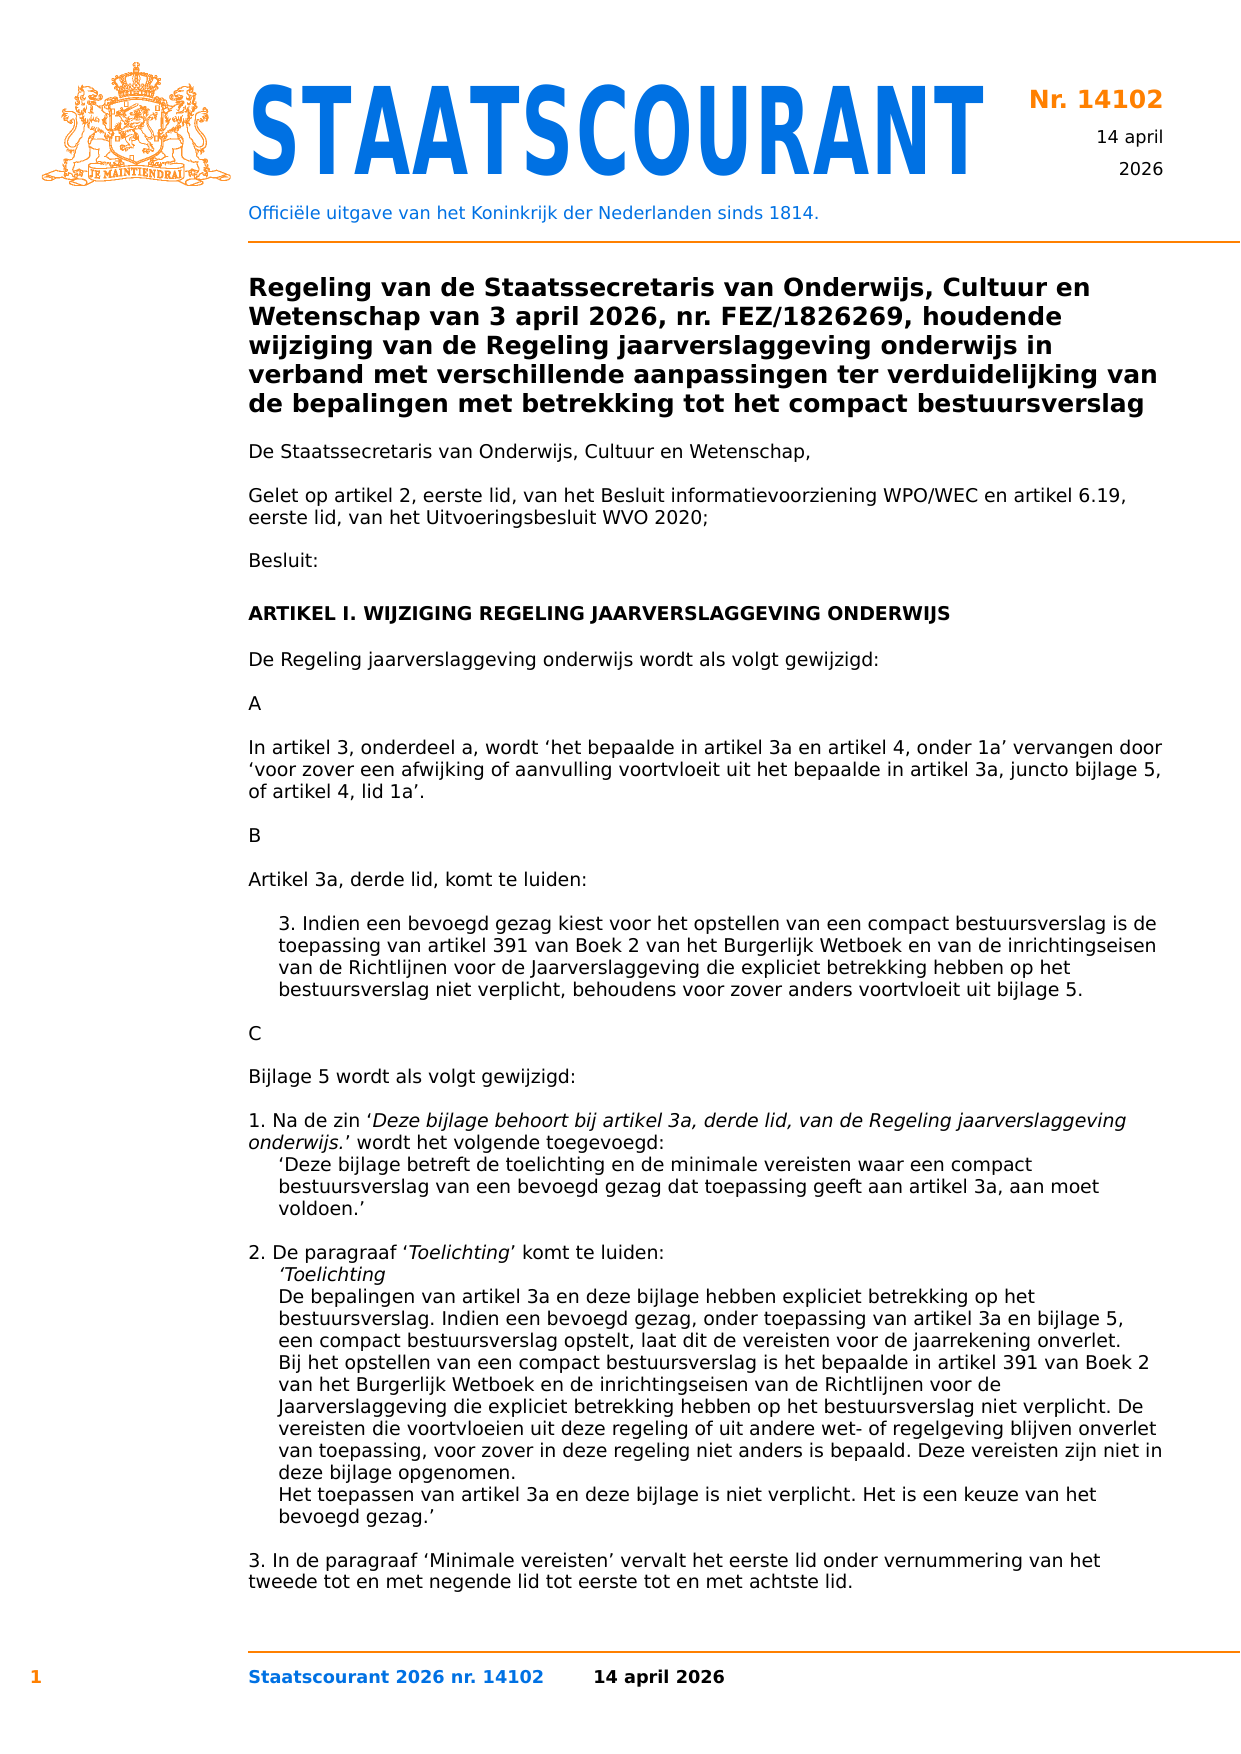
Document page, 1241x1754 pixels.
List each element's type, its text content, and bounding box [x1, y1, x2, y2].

table_header [25, 62, 248, 241]
text De Staatssecretaris van Onderwijs, Cultuur en Wetenschap, [248, 441, 1163, 463]
subtitle Regeling van de Staatssecretaris van Onderwijs, Cultuur en Wetenschap van 3 april 2026, nr. FEZ/1826269, houdende wijziging van de Regeling jaarverslaggeving onderwijs in verband met verschillende aanpassingen ter verduidelijking van de bepalingen met betrekking tot het compact bestuursverslag [248, 273, 1163, 419]
table_cell 2026 [998, 153, 1240, 203]
text Besluit: [248, 550, 1163, 572]
text C [248, 1022, 1163, 1044]
text ‘Toelichting [278, 1264, 1163, 1286]
text Bij het opstellen van een compact bestuursverslag is het bepaalde in artikel 391 van Boek 2 van het Burgerlijk Wetboek en de inrichtingseisen van de Richtlijnen voor de Jaarverslaggeving die expliciet betrekking hebben op het bestuursverslag niet verplicht. De vereisten die voortvloeien uit deze regeling of uit andere wet- of regelgeving blijven onverlet van toepassing, voor zover in deze regeling niet anders is bepaald. Deze vereisten zijn niet in deze bijlage opgenomen. [278, 1352, 1163, 1484]
table_cell 14 april [998, 121, 1240, 153]
table_header Nr. 14102 [998, 62, 1240, 121]
text 3. In de paragraaf ‘Minimale vereisten’ vervalt het eerste lid onder vernummering van het tweede tot en met negende lid tot eerste tot en met achtste lid. [248, 1549, 1163, 1593]
text De Regeling jaarverslaggeving onderwijs wordt als volgt gewijzigd: [248, 649, 1163, 671]
text In artikel 3, onderdeel a, wordt ‘het bepaalde in artikel 3a en artikel 4, onder 1a’ vervangen door ‘voor zover een afwijking of aanvulling voortvloeit uit het bepaalde in artikel 3a, juncto bijlage 5, of artikel 4, lid 1a’. [248, 737, 1163, 803]
text De bepalingen van artikel 3a en deze bijlage hebben expliciet betrekking op het bestuursverslag. Indien een bevoegd gezag, onder toepassing van artikel 3a en bijlage 5, een compact bestuursverslag opstelt, laat dit de vereisten voor de jaarrekening onverlet. [278, 1286, 1163, 1352]
subtitle ARTIKEL I. WIJZIGING REGELING JAARVERSLAGGEVING ONDERWIJS [248, 602, 1163, 624]
text 1. Na de zin ‘Deze bijlage behoort bij artikel 3a, derde lid, van de Regeling jaarverslaggeving onderwijs.’ wordt het volgende toegevoegd: [248, 1110, 1163, 1154]
text B [248, 825, 1163, 847]
text Gelet op artikel 2, eerste lid, van het Besluit informatievoorziening WPO/WEC en artikel 6.19, eerste lid, van het Uitvoeringsbesluit WVO 2020; [248, 484, 1163, 528]
text 2. De paragraaf ‘Toelichting’ komt te luiden: [248, 1242, 1163, 1264]
text Artikel 3a, derde lid, komt te luiden: [248, 869, 1163, 891]
text 3. Indien een bevoegd gezag kiest voor het opstellen van een compact bestuursverslag is de toepassing van artikel 391 van Boek 2 van het Burgerlijk Wetboek en van de inrichtingseisen van de Richtlijnen voor de Jaarverslaggeving die expliciet betrekking hebben op het bestuursverslag niet verplicht, behoudens voor zover anders voortvloeit uit bijlage 5. [278, 913, 1163, 1001]
text A [248, 693, 1163, 715]
text ‘Deze bijlage betreft de toelichting en de minimale vereisten waar een compact bestuursverslag van een bevoegd gezag dat toepassing geeft aan artikel 3a, aan moet voldoen.’ [278, 1154, 1163, 1220]
table_cell Officiële uitgave van het Koninkrijk der Nederlanden sinds 1814. [248, 203, 1240, 241]
text Bijlage 5 wordt als volgt gewijzigd: [248, 1066, 1163, 1088]
picture [41, 62, 231, 186]
table_header STAATSCOURANT [248, 62, 998, 203]
text Het toepassen van artikel 3a en deze bijlage is niet verplicht. Het is een keuze van het bevoegd gezag.’ [278, 1484, 1163, 1528]
